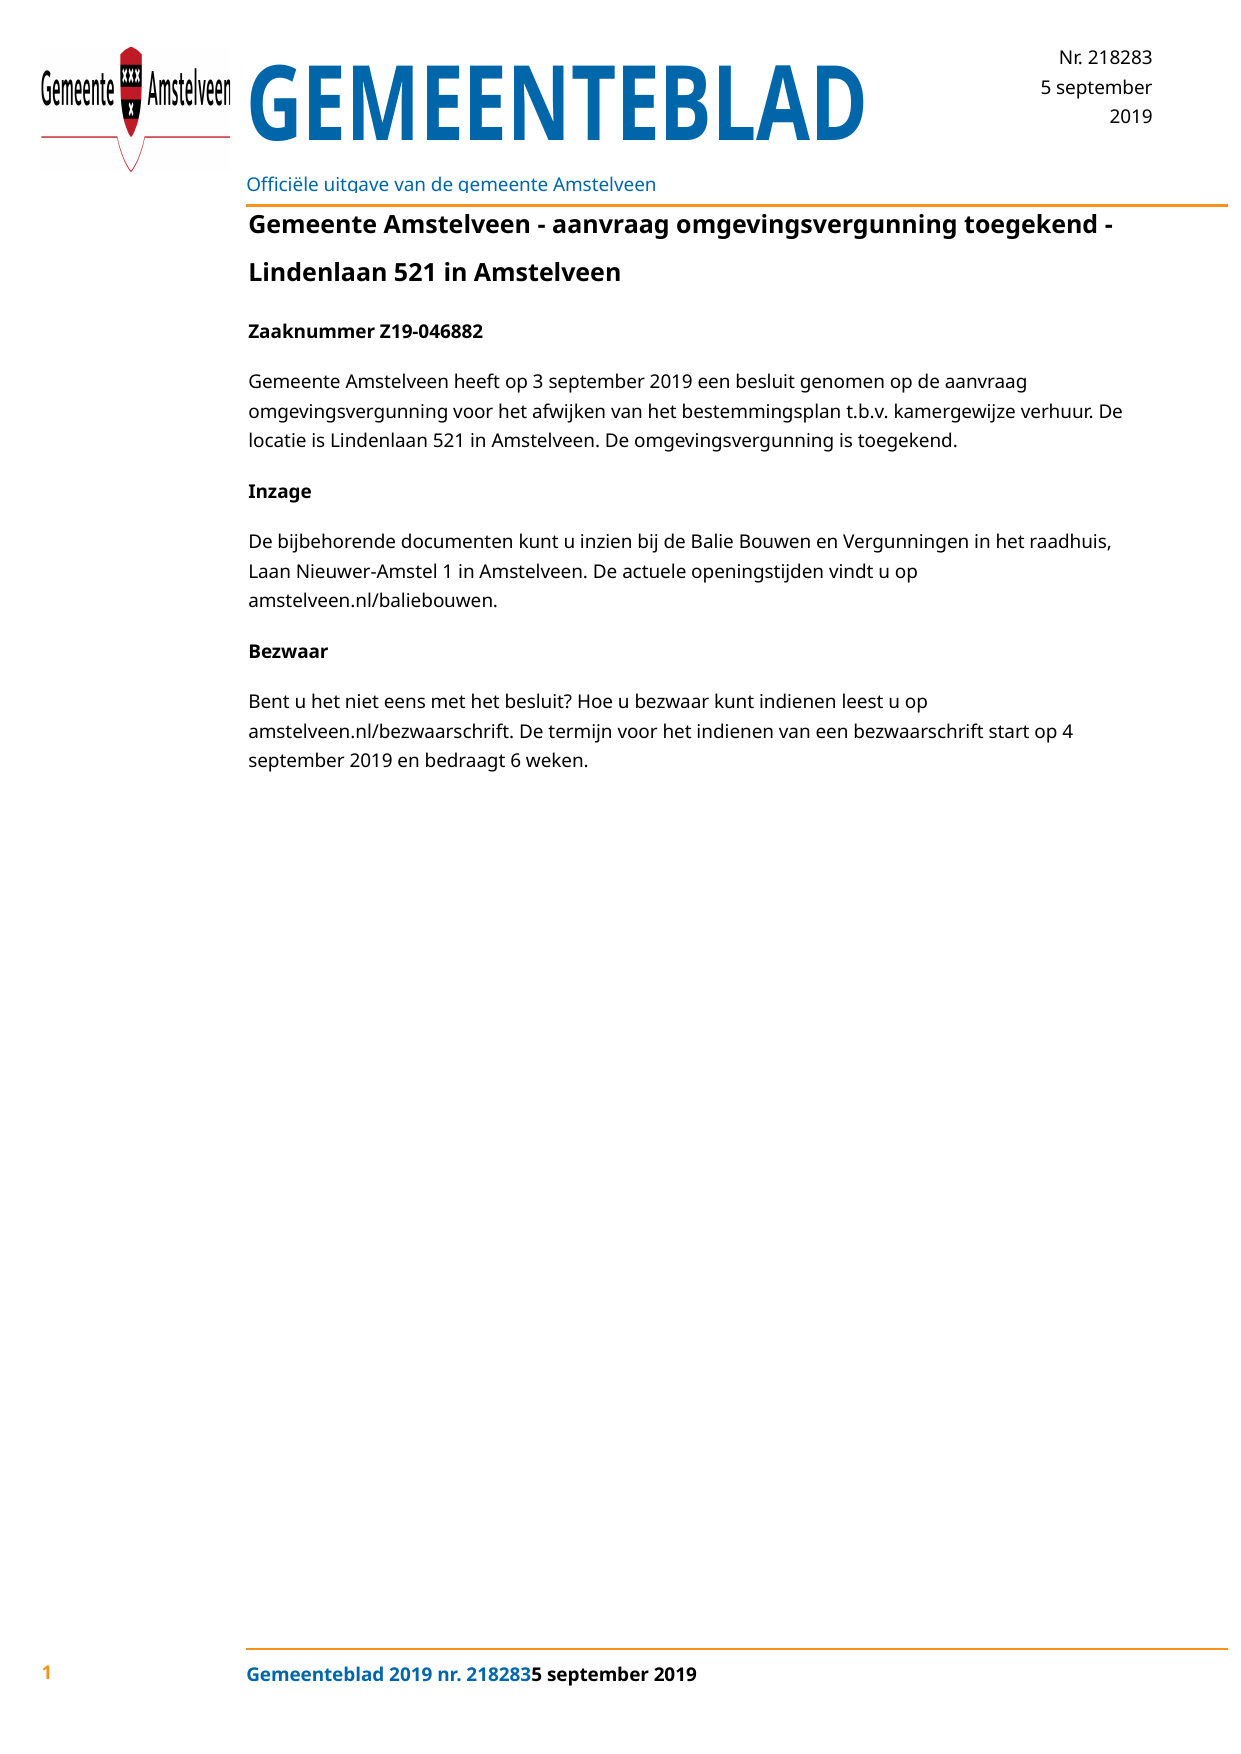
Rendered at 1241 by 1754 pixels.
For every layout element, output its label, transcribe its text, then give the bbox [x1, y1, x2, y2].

text Gemeente Amstelveen - aanvraag omgevingsvergunning toegekend - Lindenlaan 521 in Amstelveen [248, 207, 1152, 288]
text Inzage [248, 478, 1152, 504]
text Bezwaar [248, 638, 1152, 664]
text Bent u het niet eens met het besluit? Hoe u bezwaar kunt indienen leest u op amstelveen.nl/bezwaarschrift. De termijn voor het indienen van een bezwaarschrift start op 4 september 2019 en bedraagt 6 weken. [248, 688, 1152, 773]
picture [41, 47, 231, 172]
text De bijbehorende documenten kunt u inzien bij de Balie Bouwen en Vergunningen in het raadhuis, Laan Nieuwer-Amstel 1 in Amstelveen. De actuele openingstijden vindt u op amstelveen.nl/baliebouwen. [248, 528, 1152, 613]
text Gemeente Amstelveen heeft op 3 september 2019 een besluit genomen op de aanvraag omgevingsvergunning voor het afwijken van het bestemmingsplan t.b.v. kamergewijze verhuur. De locatie is Lindenlaan 521 in Amstelveen. De omgevingsvergunning is toegekend. [248, 368, 1152, 453]
text Zaaknummer Z19-046882 [248, 318, 1152, 344]
